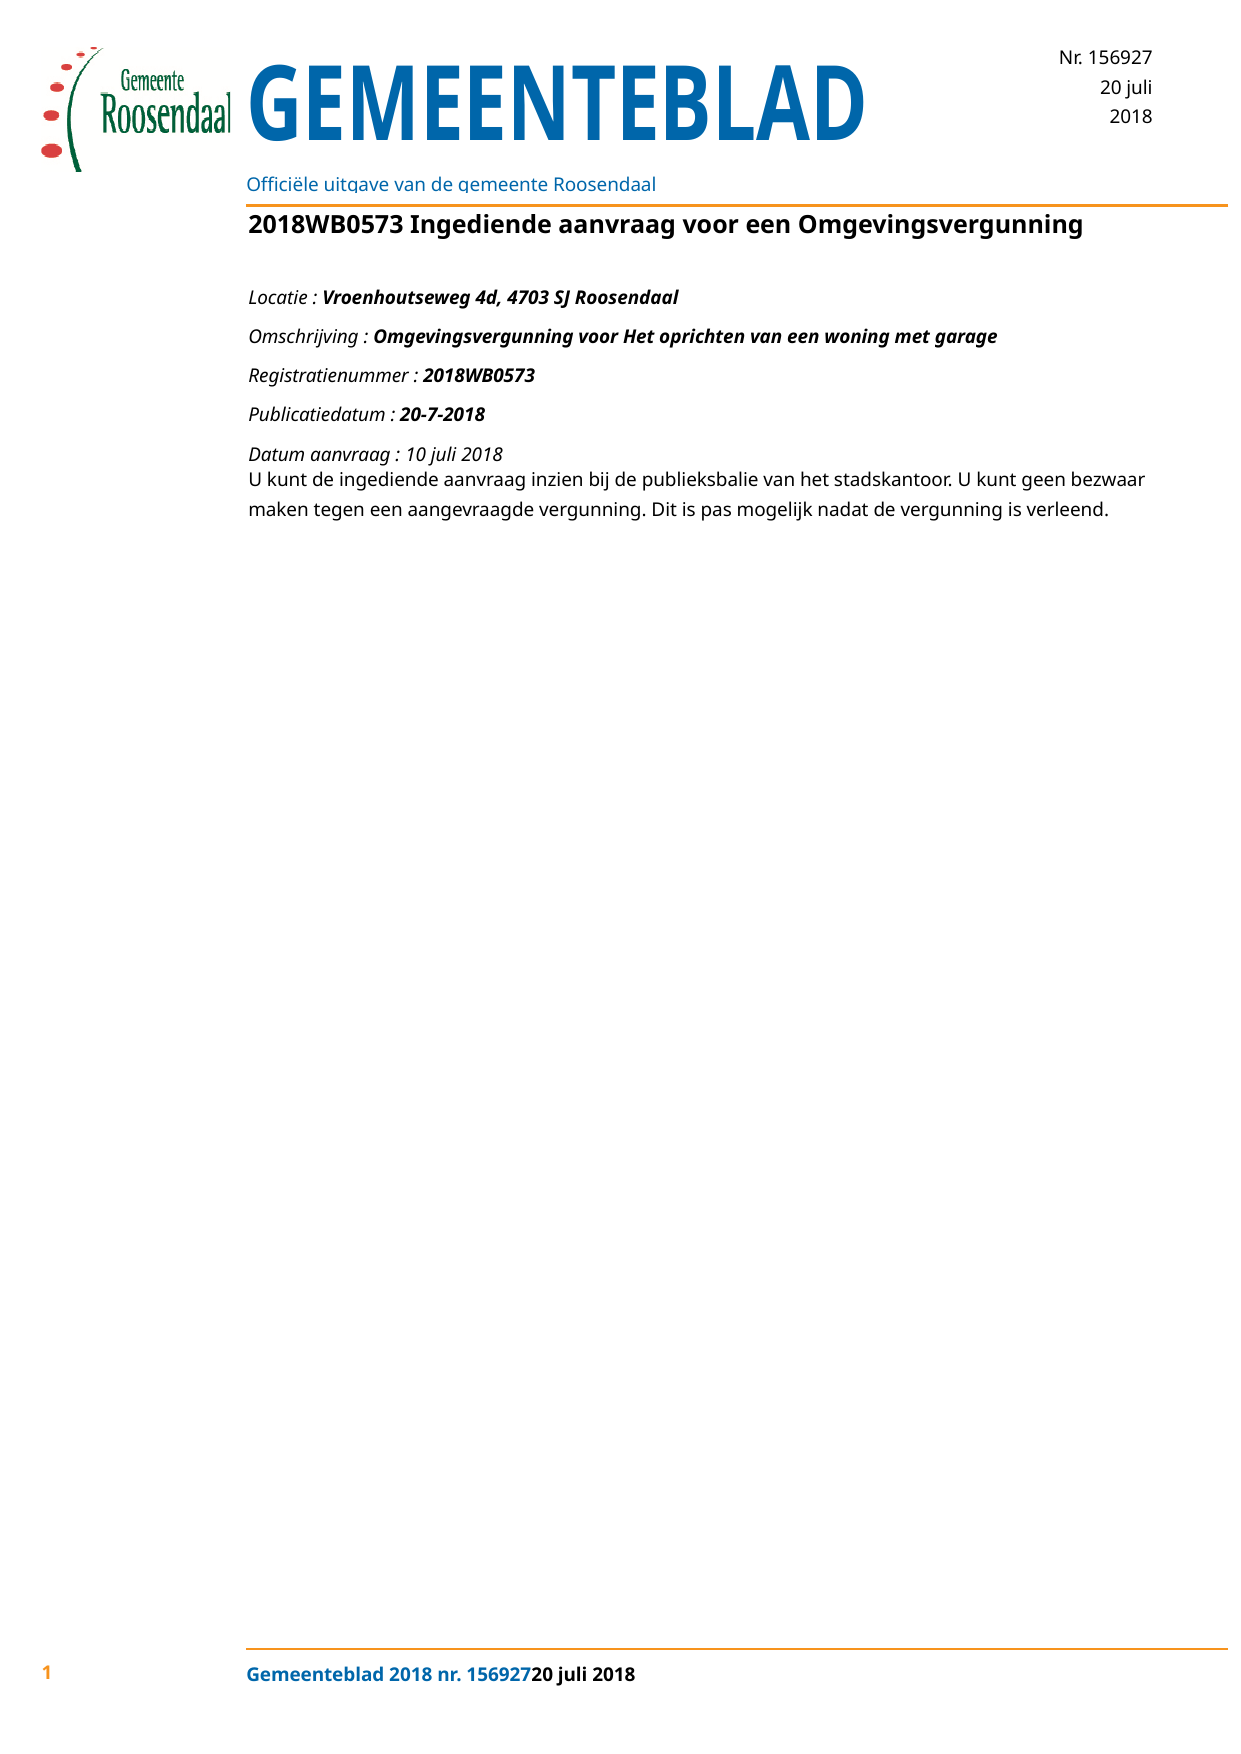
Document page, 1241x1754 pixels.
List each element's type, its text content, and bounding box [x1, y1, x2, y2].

picture [41, 47, 231, 172]
text Omschrijving : Omgevingsvergunning voor Het oprichten van een woning met garage [248, 323, 1152, 349]
text 2018WB0573 Ingediende aanvraag voor een Omgevingsvergunning [248, 207, 1152, 241]
text Registratienummer : 2018WB0573 [248, 362, 1152, 388]
text U kunt de ingediende aanvraag inzien bij de publieksbalie van het stadskantoor. U kunt geen bezwaar maken tegen een aangevraagde vergunning. Dit is pas mogelijk nadat de vergunning is verleend. [248, 467, 1152, 522]
text Publicatiedatum : 20-7-2018 [248, 402, 1152, 427]
text Locatie : Vroenhoutseweg 4d, 4703 SJ Roosendaal [248, 284, 1152, 309]
text Datum aanvraag : 10 juli 2018 [248, 441, 1152, 467]
